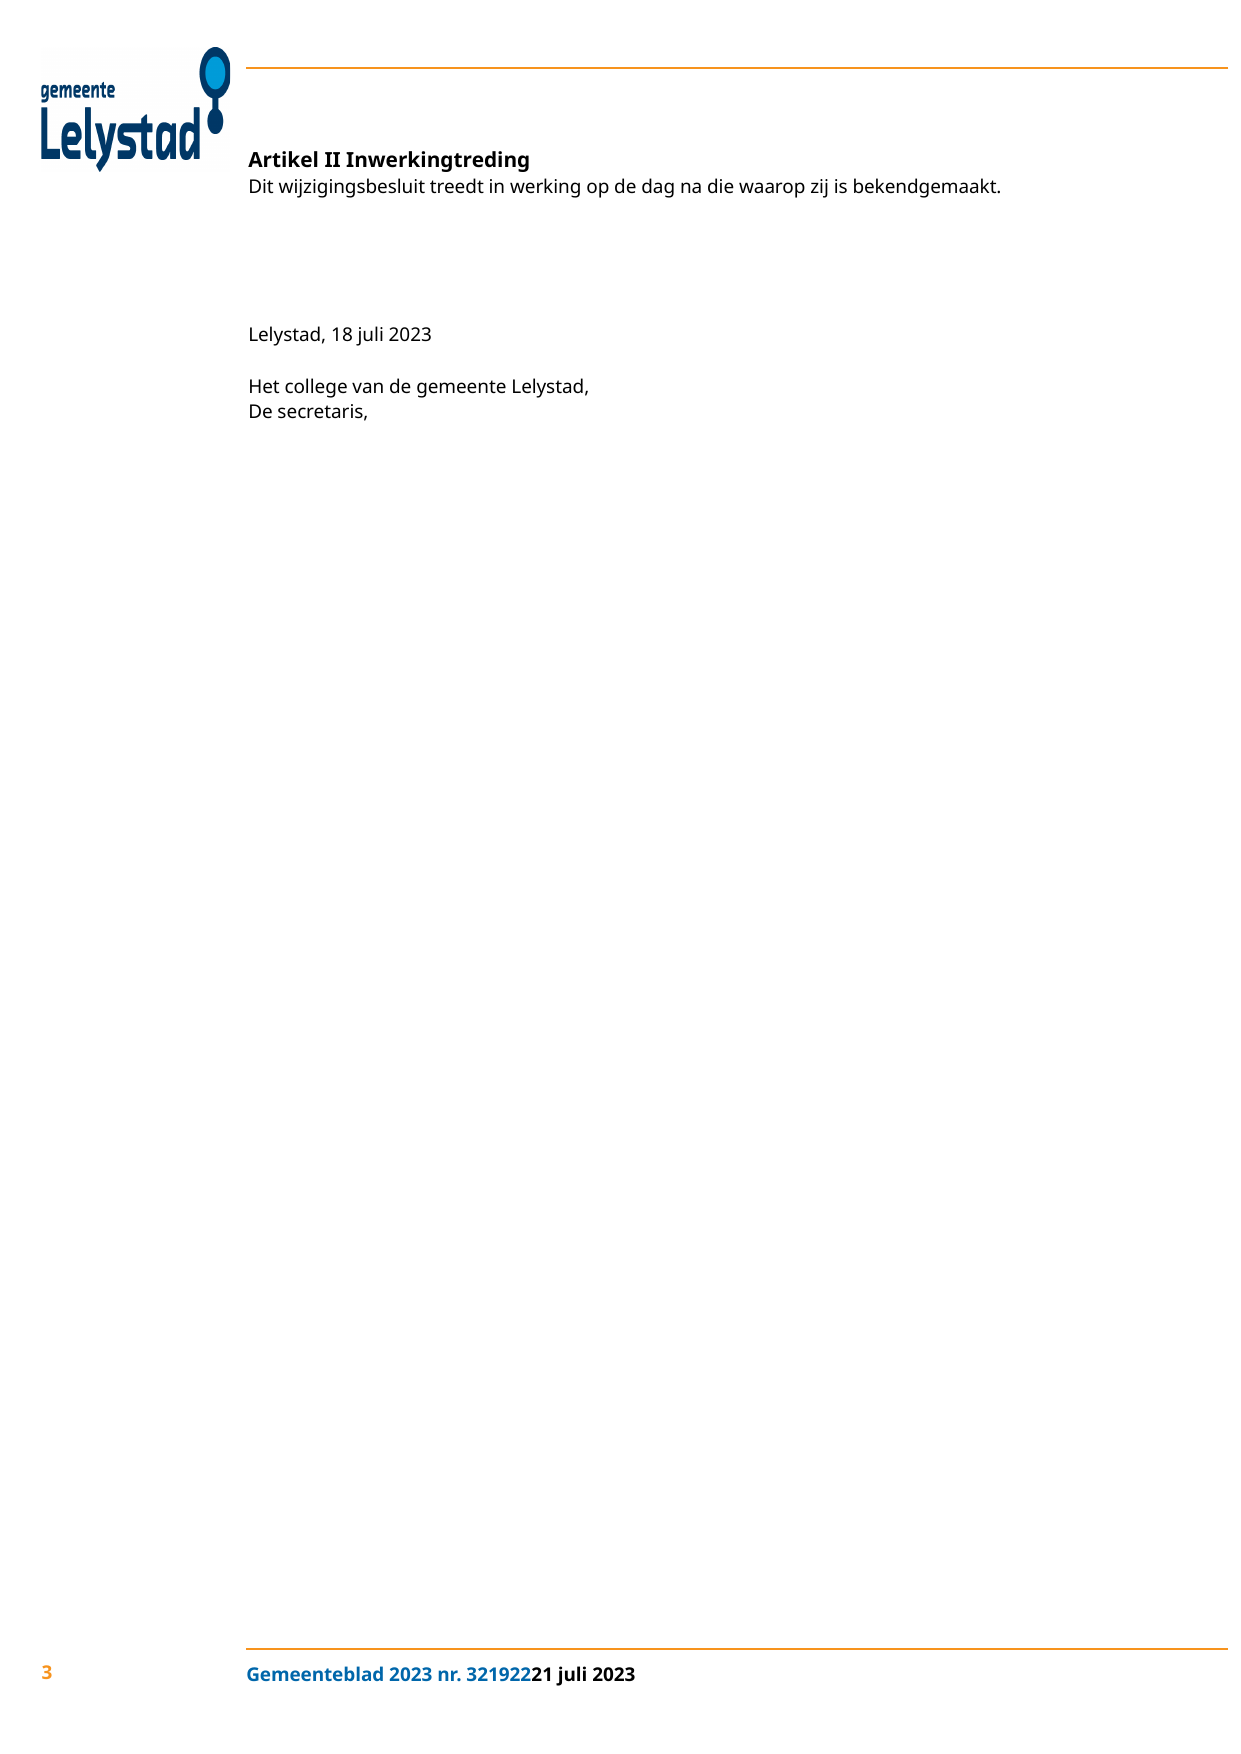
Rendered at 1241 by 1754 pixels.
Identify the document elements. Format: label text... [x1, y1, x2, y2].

text Het college van de gemeente Lelystad, [248, 373, 1152, 399]
text Lelystad, 18 juli 2023 [248, 322, 1152, 347]
text Dit wijzigingsbesluit treedt in werking op de dag na die waarop zij is bekendgemaakt. [248, 174, 1152, 199]
text Artikel II Inwerkingtreding [248, 145, 1152, 174]
text De secretaris, [248, 399, 1152, 424]
picture [41, 47, 231, 172]
